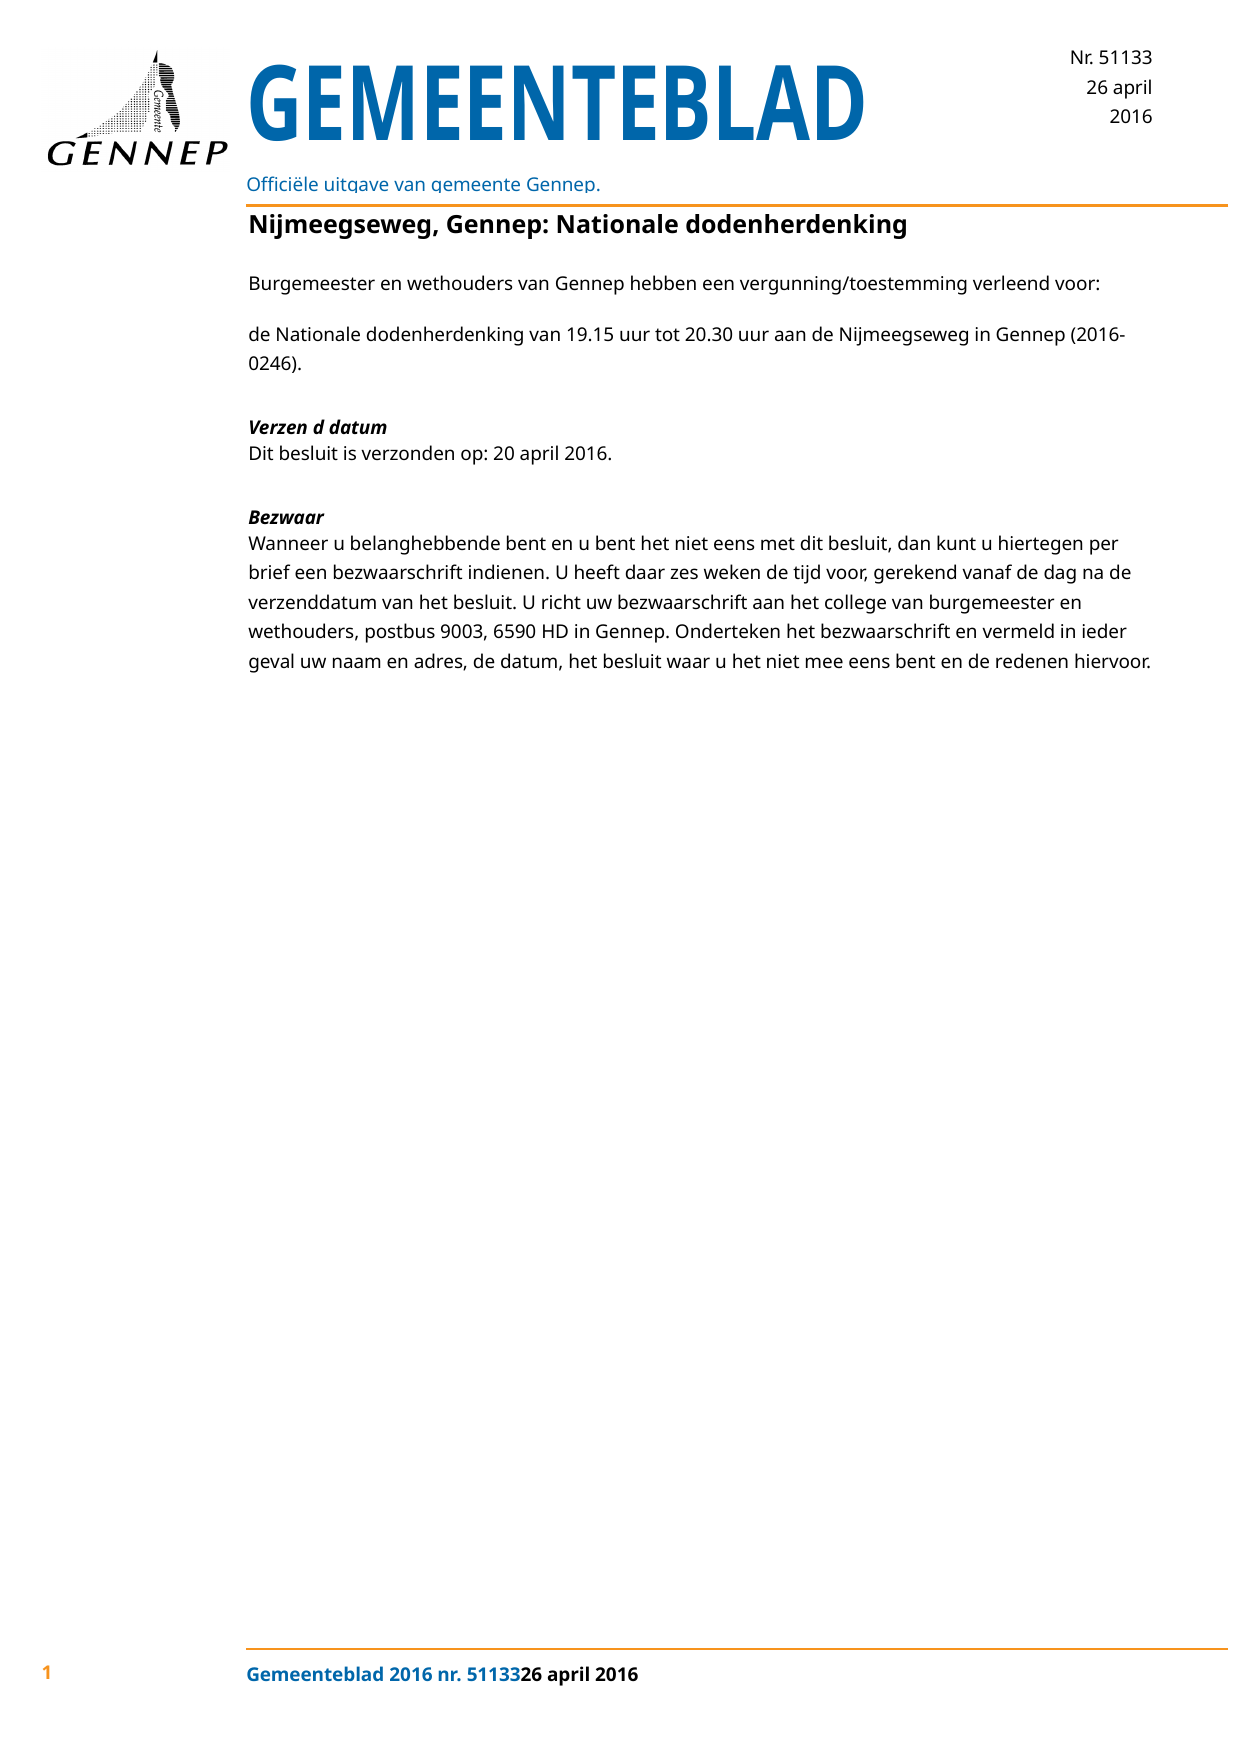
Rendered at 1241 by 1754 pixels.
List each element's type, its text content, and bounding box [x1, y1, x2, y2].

text Bezwaar [248, 504, 1152, 530]
picture [41, 47, 231, 172]
text Verzen d datum [248, 414, 1152, 440]
text Dit besluit is verzonden op: 20 april 2016. [248, 440, 1152, 466]
text de Nationale dodenherdenking van 19.15 uur tot 20.30 uur aan de Nijmeegseweg in Gennep (2016-0246). [248, 321, 1152, 376]
text Nijmeegseweg, Gennep: Nationale dodenherdenking [248, 207, 1152, 241]
text Wanneer u belanghebbende bent en u bent het niet eens met dit besluit, dan kunt u hiertegen per brief een bezwaarschrift indienen. U heeft daar zes weken de tijd voor, gerekend vanaf de dag na de verzenddatum van het besluit. U richt uw bezwaarschrift aan het college van burgemeester en wethouders, postbus 9003, 6590 HD in Gennep. Onderteken het bezwaarschrift en vermeld in ieder geval uw naam en adres, de datum, het besluit waar u het niet mee eens bent en de redenen hiervoor. [248, 530, 1152, 674]
text Burgemeester en wethouders van Gennep hebben een vergunning/toestemming verleend voor: [248, 270, 1152, 296]
